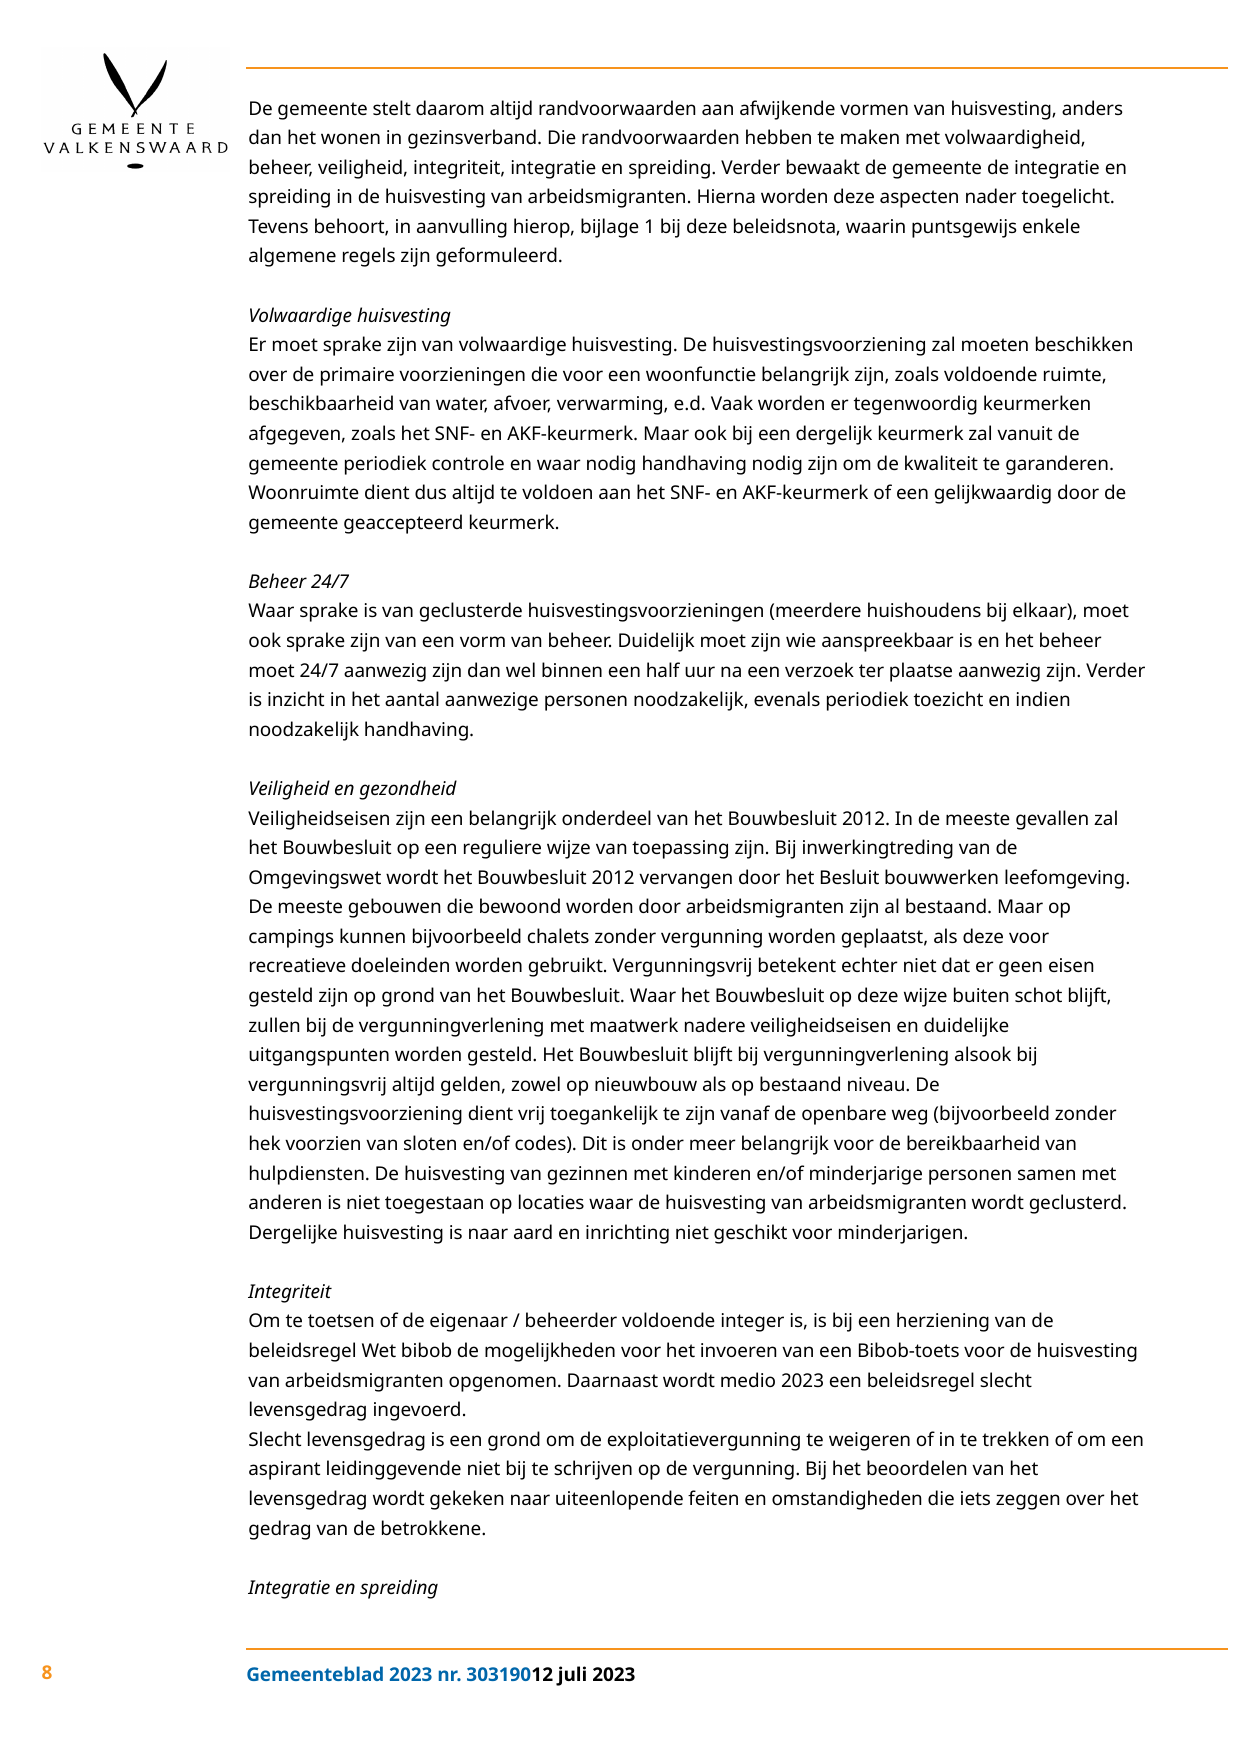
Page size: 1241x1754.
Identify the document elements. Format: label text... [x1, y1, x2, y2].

text Integratie en spreiding [248, 1574, 1152, 1600]
text Volwaardige huisvesting [248, 302, 1152, 328]
text Veiligheid en gezondheid [248, 775, 1152, 801]
picture [41, 47, 231, 172]
text Integriteit [248, 1278, 1152, 1304]
text Slecht levensgedrag is een grond om de exploitatievergunning te weigeren of in te trekken of om een aspirant leidinggevende niet bij te schrijven op de vergunning. Bij het beoordelen van het levensgedrag wordt gekeken naar uiteenlopende feiten en omstandigheden die iets zeggen over het gedrag van de betrokkene. [248, 1426, 1152, 1541]
text Waar sprake is van geclusterde huisvestingsvoorzieningen (meerdere huishoudens bij elkaar), moet ook sprake zijn van een vorm van beheer. Duidelijk moet zijn wie aanspreekbaar is en het beheer moet 24/7 aanwezig zijn dan wel binnen een half uur na een verzoek ter plaatse aanwezig zijn. Verder is inzicht in het aantal aanwezige personen noodzakelijk, evenals periodiek toezicht en indien noodzakelijk handhaving. [248, 598, 1152, 742]
text Er moet sprake zijn van volwaardige huisvesting. De huisvestingsvoorziening zal moeten beschikken over de primaire voorzieningen die voor een woonfunctie belangrijk zijn, zoals voldoende ruimte, beschikbaarheid van water, afvoer, verwarming, e.d. Vaak worden er tegenwoordig keurmerken afgegeven, zoals het SNF- en AKF-keurmerk. Maar ook bij een dergelijk keurmerk zal vanuit de gemeente periodiek controle en waar nodig handhaving nodig zijn om de kwaliteit te garanderen. Woonruimte dient dus altijd te voldoen aan het SNF- en AKF-keurmerk of een gelijkwaardig door de gemeente geaccepteerd keurmerk. [248, 331, 1152, 535]
text Veiligheidseisen zijn een belangrijk onderdeel van het Bouwbesluit 2012. In de meeste gevallen zal het Bouwbesluit op een reguliere wijze van toepassing zijn. Bij inwerkingtreding van de Omgevingswet wordt het Bouwbesluit 2012 vervangen door het Besluit bouwwerken leefomgeving. De meeste gebouwen die bewoond worden door arbeidsmigranten zijn al bestaand. Maar op campings kunnen bijvoorbeeld chalets zonder vergunning worden geplaatst, als deze voor recreatieve doeleinden worden gebruikt. Vergunningsvrij betekent echter niet dat er geen eisen gesteld zijn op grond van het Bouwbesluit. Waar het Bouwbesluit op deze wijze buiten schot blijft, zullen bij de vergunningverlening met maatwerk nadere veiligheidseisen en duidelijke uitgangspunten worden gesteld. Het Bouwbesluit blijft bij vergunningverlening alsook bij vergunningsvrij altijd gelden, zowel op nieuwbouw als op bestaand niveau. De huisvestingsvoorziening dient vrij toegankelijk te zijn vanaf de openbare weg (bijvoorbeeld zonder hek voorzien van sloten en/of codes). Dit is onder meer belangrijk voor de bereikbaarheid van hulpdiensten. De huisvesting van gezinnen met kinderen en/of minderjarige personen samen met anderen is niet toegestaan op locaties waar de huisvesting van arbeidsmigranten wordt geclusterd. Dergelijke huisvesting is naar aard en inrichting niet geschikt voor minderjarigen. [248, 805, 1152, 1245]
text Beheer 24/7 [248, 568, 1152, 594]
text De gemeente stelt daarom altijd randvoorwaarden aan afwijkende vormen van huisvesting, anders dan het wonen in gezinsverband. Die randvoorwaarden hebben te maken met volwaardigheid, beheer, veiligheid, integriteit, integratie en spreiding. Verder bewaakt de gemeente de integratie en spreiding in de huisvesting van arbeidsmigranten. Hierna worden deze aspecten nader toegelicht. Tevens behoort, in aanvulling hierop, bijlage 1 bij deze beleidsnota, waarin puntsgewijs enkele algemene regels zijn geformuleerd. [248, 95, 1152, 268]
text Om te toetsen of de eigenaar / beheerder voldoende integer is, is bij een herziening van de beleidsregel Wet bibob de mogelijkheden voor het invoeren van een Bibob-toets voor de huisvesting van arbeidsmigranten opgenomen. Daarnaast wordt medio 2023 een beleidsregel slecht levensgedrag ingevoerd. [248, 1308, 1152, 1422]
